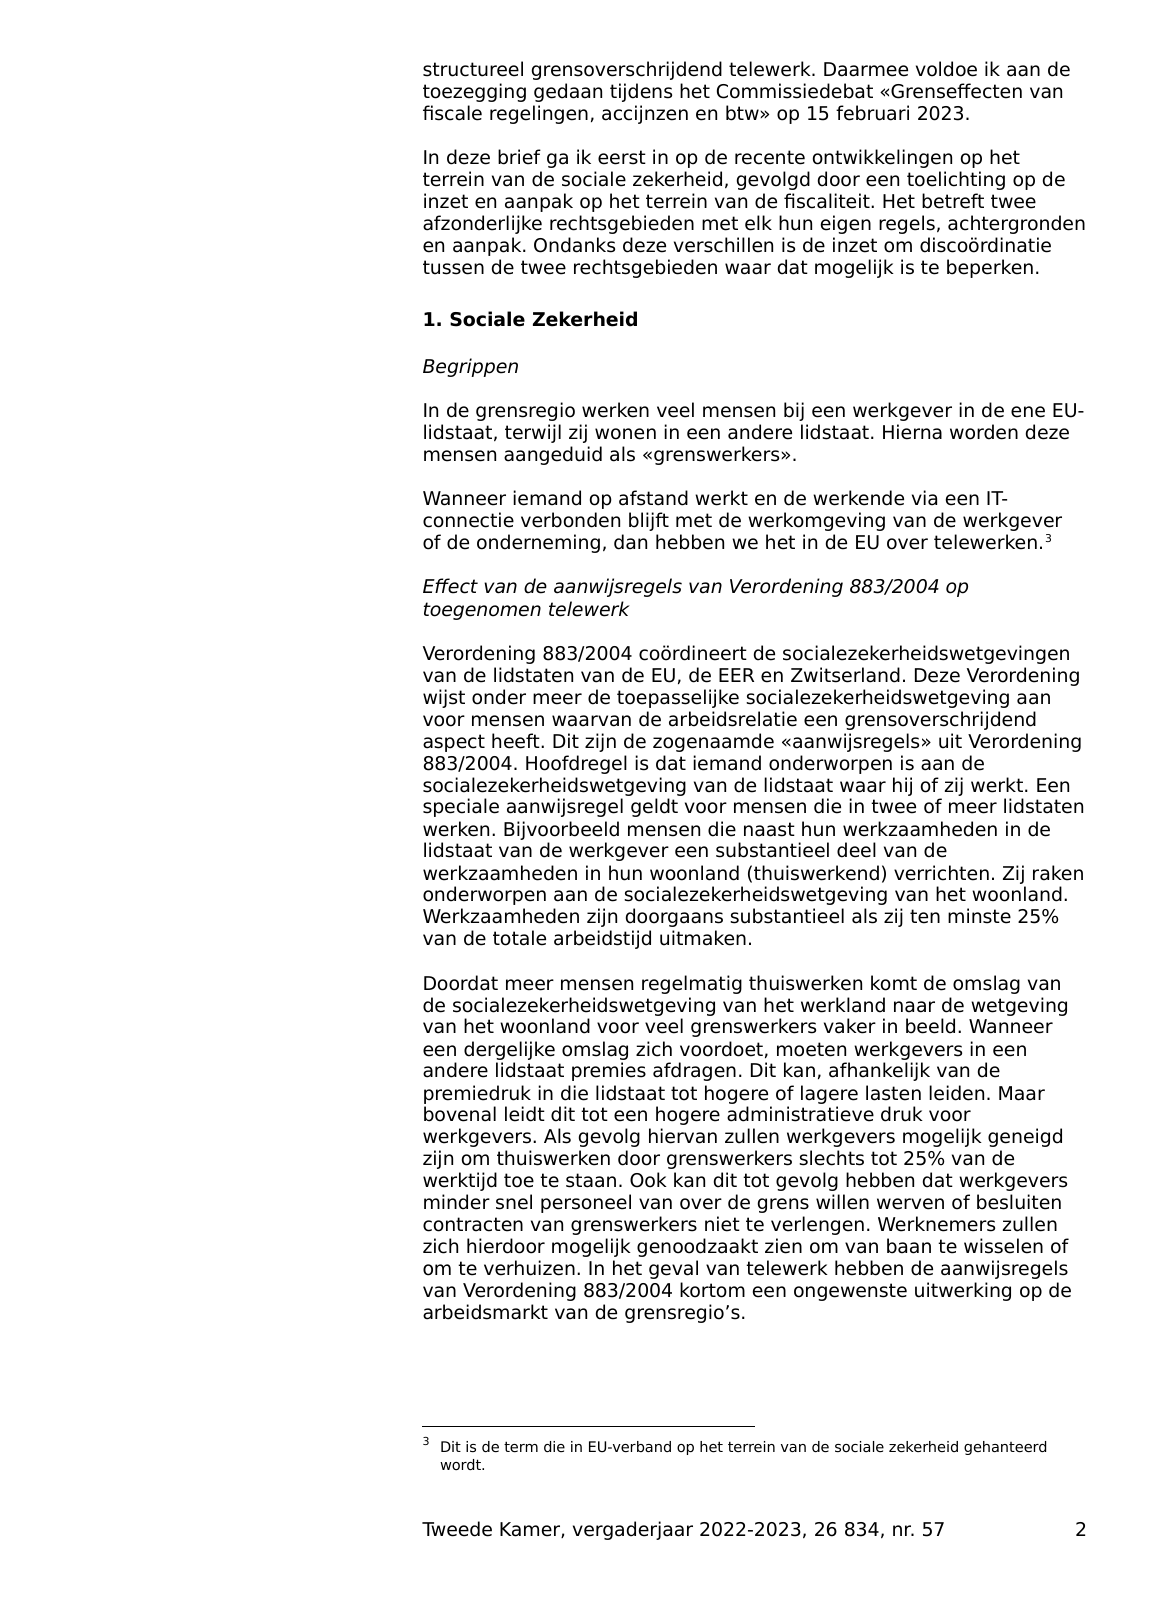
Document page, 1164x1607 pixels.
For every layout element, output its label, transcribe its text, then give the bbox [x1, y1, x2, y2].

text structureel grensoverschrijdend telewerk. Daarmee voldoe ik aan de toezegging gedaan tijdens het Commissiedebat «Grenseffecten van fiscale regelingen, accijnzen en btw» op 15 februari 2023. [422, 59, 1087, 125]
text In de grensregio werken veel mensen bij een werkgever in de ene EU-lidstaat, terwijl zij wonen in een andere lidstaat. Hierna worden deze mensen aangeduid als «grenswerkers». [422, 400, 1087, 466]
text Wanneer iemand op afstand werkt en de werkende via een IT-connectie verbonden blijft met de werkomgeving van de werkgever of de onderneming, dan hebben we het in de EU over telewerken. [422, 488, 1087, 554]
text Dit is de term die in EU-verband op het terrein van de sociale zekerheid gehanteerd wordt. [422, 1435, 1087, 1474]
subtitle 1. Sociale Zekerheid [422, 309, 1087, 331]
text Verordening 883/2004 coördineert de socialezekerheidswetgevingen van de lidstaten van de EU, de EER en Zwitserland. Deze Verordening wijst onder meer de toepasselijke socialezekerheidswetgeving aan voor mensen waarvan de arbeidsrelatie een grensoverschrijdend aspect heeft. Dit zijn de zogenaamde «aanwijsregels» uit Verordening 883/2004. Hoofdregel is dat iemand onderworpen is aan de socialezekerheidswetgeving van de lidstaat waar hij of zij werkt. Een speciale aanwijsregel geldt voor mensen die in twee of meer lidstaten werken. Bijvoorbeeld mensen die naast hun werkzaamheden in de lidstaat van de werkgever een substantieel deel van de werkzaamheden in hun woonland (thuiswerkend) verrichten. Zij raken onderworpen aan de socialezekerheidswetgeving van het woonland. Werkzaamheden zijn doorgaans substantieel als zij ten minste 25% van de totale arbeidstijd uitmaken. [422, 643, 1087, 950]
subtitle Effect van de aanwijsregels van Verordening 883/2004 op toegenomen telewerk [422, 576, 1087, 620]
subtitle Begrippen [422, 356, 1087, 378]
text In deze brief ga ik eerst in op de recente ontwikkelingen op het terrein van de sociale zekerheid, gevolgd door een toelichting op de inzet en aanpak op het terrein van de fiscaliteit. Het betreft twee afzonderlijke rechtsgebieden met elk hun eigen regels, achtergronden en aanpak. Ondanks deze verschillen is de inzet om discoördinatie tussen de twee rechtsgebieden waar dat mogelijk is te beperken. [422, 147, 1087, 279]
text Doordat meer mensen regelmatig thuiswerken komt de omslag van de socialezekerheidswetgeving van het werkland naar de wetgeving van het woonland voor veel grenswerkers vaker in beeld. Wanneer een dergelijke omslag zich voordoet, moeten werkgevers in een andere lidstaat premies afdragen. Dit kan, afhankelijk van de premiedruk in die lidstaat tot hogere of lagere lasten leiden. Maar bovenal leidt dit tot een hogere administratieve druk voor werkgevers. Als gevolg hiervan zullen werkgevers mogelijk geneigd zijn om thuiswerken door grenswerkers slechts tot 25% van de werktijd toe te staan. Ook kan dit tot gevolg hebben dat werkgevers minder snel personeel van over de grens willen werven of besluiten contracten van grenswerkers niet te verlengen. Werknemers zullen zich hierdoor mogelijk genoodzaakt zien om van baan te wisselen of om te verhuizen. In het geval van telewerk hebben de aanwijsregels van Verordening 883/2004 kortom een ongewenste uitwerking op de arbeidsmarkt van de grensregio’s. [422, 972, 1087, 1324]
